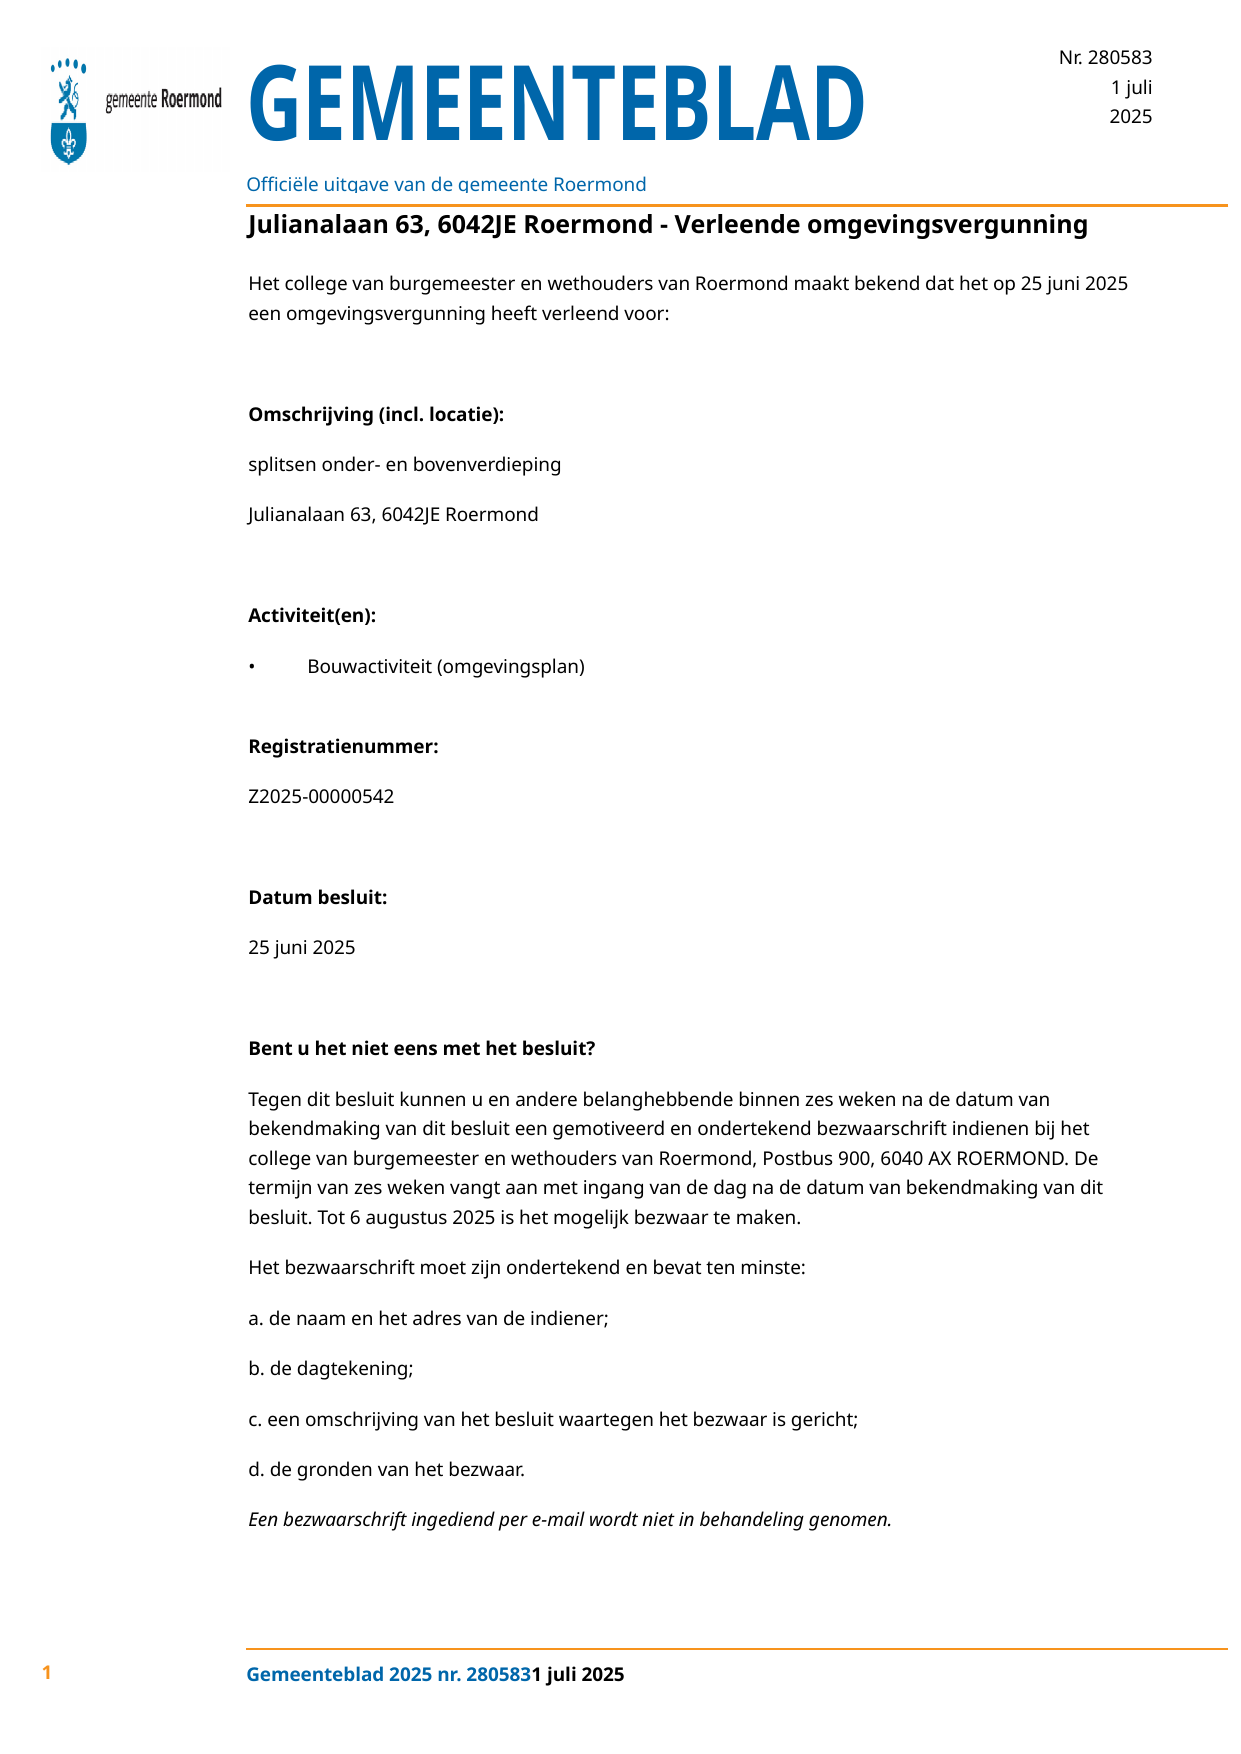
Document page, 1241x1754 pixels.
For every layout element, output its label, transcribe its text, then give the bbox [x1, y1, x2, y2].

text Omschrijving (incl. locatie): [248, 401, 1152, 426]
text Bent u het niet eens met het besluit? [248, 1035, 1152, 1061]
list Bouwactiviteit (omgevingsplan) [248, 653, 1152, 678]
text b. de dagtekening; [248, 1355, 1152, 1381]
text Tegen dit besluit kunnen u en andere belanghebbende binnen zes weken na de datum van bekendmaking van dit besluit een gemotiveerd en ondertekend bezwaarschrift indienen bij het college van burgemeester en wethouders van Roermond, Postbus 900, 6040 AX ROERMOND. De termijn van zes weken vangt aan met ingang van de dag na de datum van bekendmaking van dit besluit. Tot 6 augustus 2025 is het mogelijk bezwaar te maken. [248, 1086, 1152, 1230]
text Z2025-00000542 [248, 783, 1152, 809]
text 25 juni 2025 [248, 934, 1152, 960]
picture [41, 47, 231, 172]
text Julianalaan 63, 6042JE Roermond - Verleende omgevingsvergunning [248, 207, 1152, 241]
text c. een omschrijving van het besluit waartegen het bezwaar is gericht; [248, 1406, 1152, 1431]
text splitsen onder- en bovenverdieping [248, 451, 1152, 477]
text Het college van burgemeester en wethouders van Roermond maakt bekend dat het op 25 juni 2025 een omgevingsvergunning heeft verleend voor: [248, 270, 1152, 326]
text a. de naam en het adres van de indiener; [248, 1305, 1152, 1331]
text Datum besluit: [248, 884, 1152, 910]
text Het bezwaarschrift moet zijn ondertekend en bevat ten minste: [248, 1254, 1152, 1280]
text d. de gronden van het bezwaar. [248, 1456, 1152, 1482]
text Registratienummer: [248, 733, 1152, 758]
text Een bezwaarschrift ingediend per e-mail wordt niet in behandeling genomen. [248, 1507, 1152, 1532]
text Activiteit(en): [248, 602, 1152, 628]
text Julianalaan 63, 6042JE Roermond [248, 502, 1152, 527]
